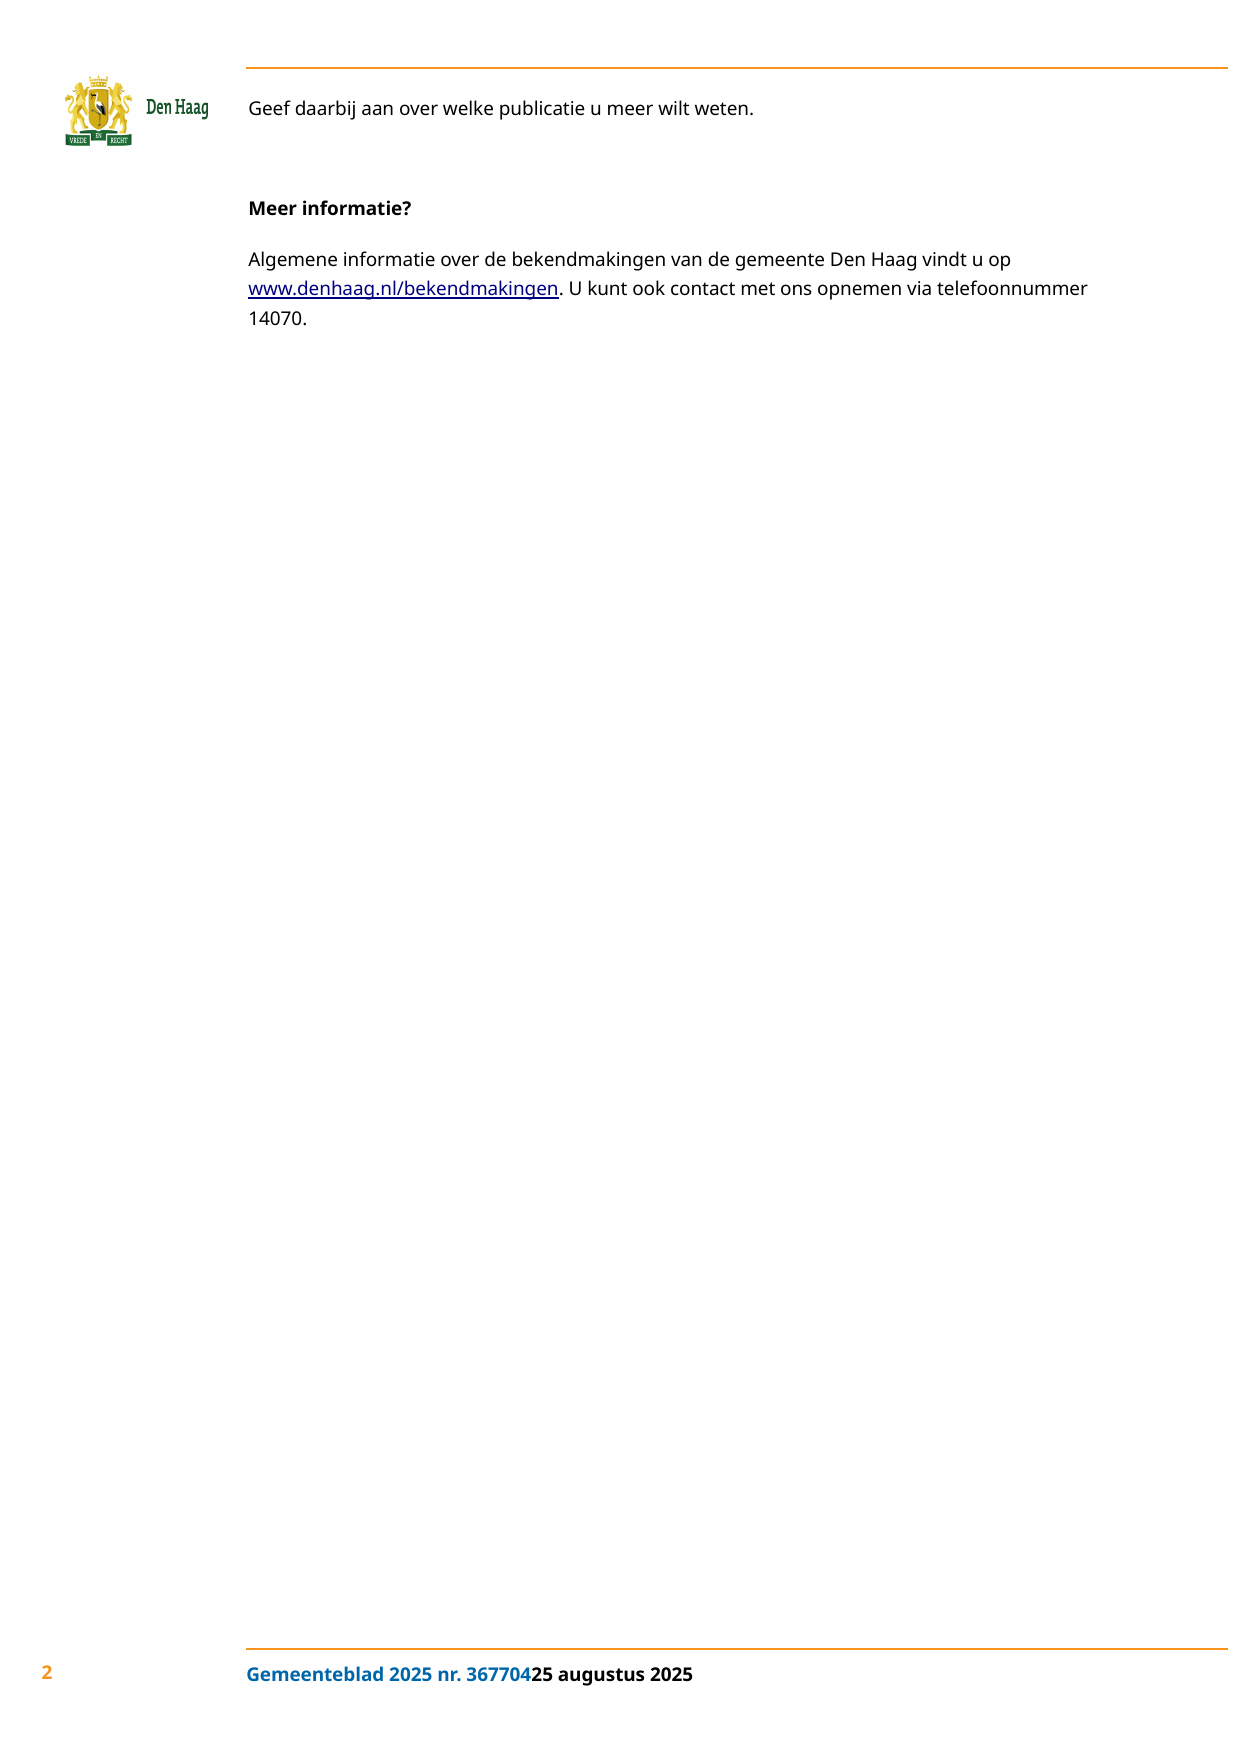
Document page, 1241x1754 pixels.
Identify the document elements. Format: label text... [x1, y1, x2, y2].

text Geef daarbij aan over welke publicatie u meer wilt weten. [248, 95, 1152, 121]
picture [41, 47, 231, 172]
text Meer informatie? [248, 196, 1152, 221]
text Algemene informatie over de bekendmakingen van de gemeente Den Haag vindt u op www.denhaag.nl/bekendmakingen. U kunt ook contact met ons opnemen via telefoonnummer 14070. [248, 246, 1152, 331]
